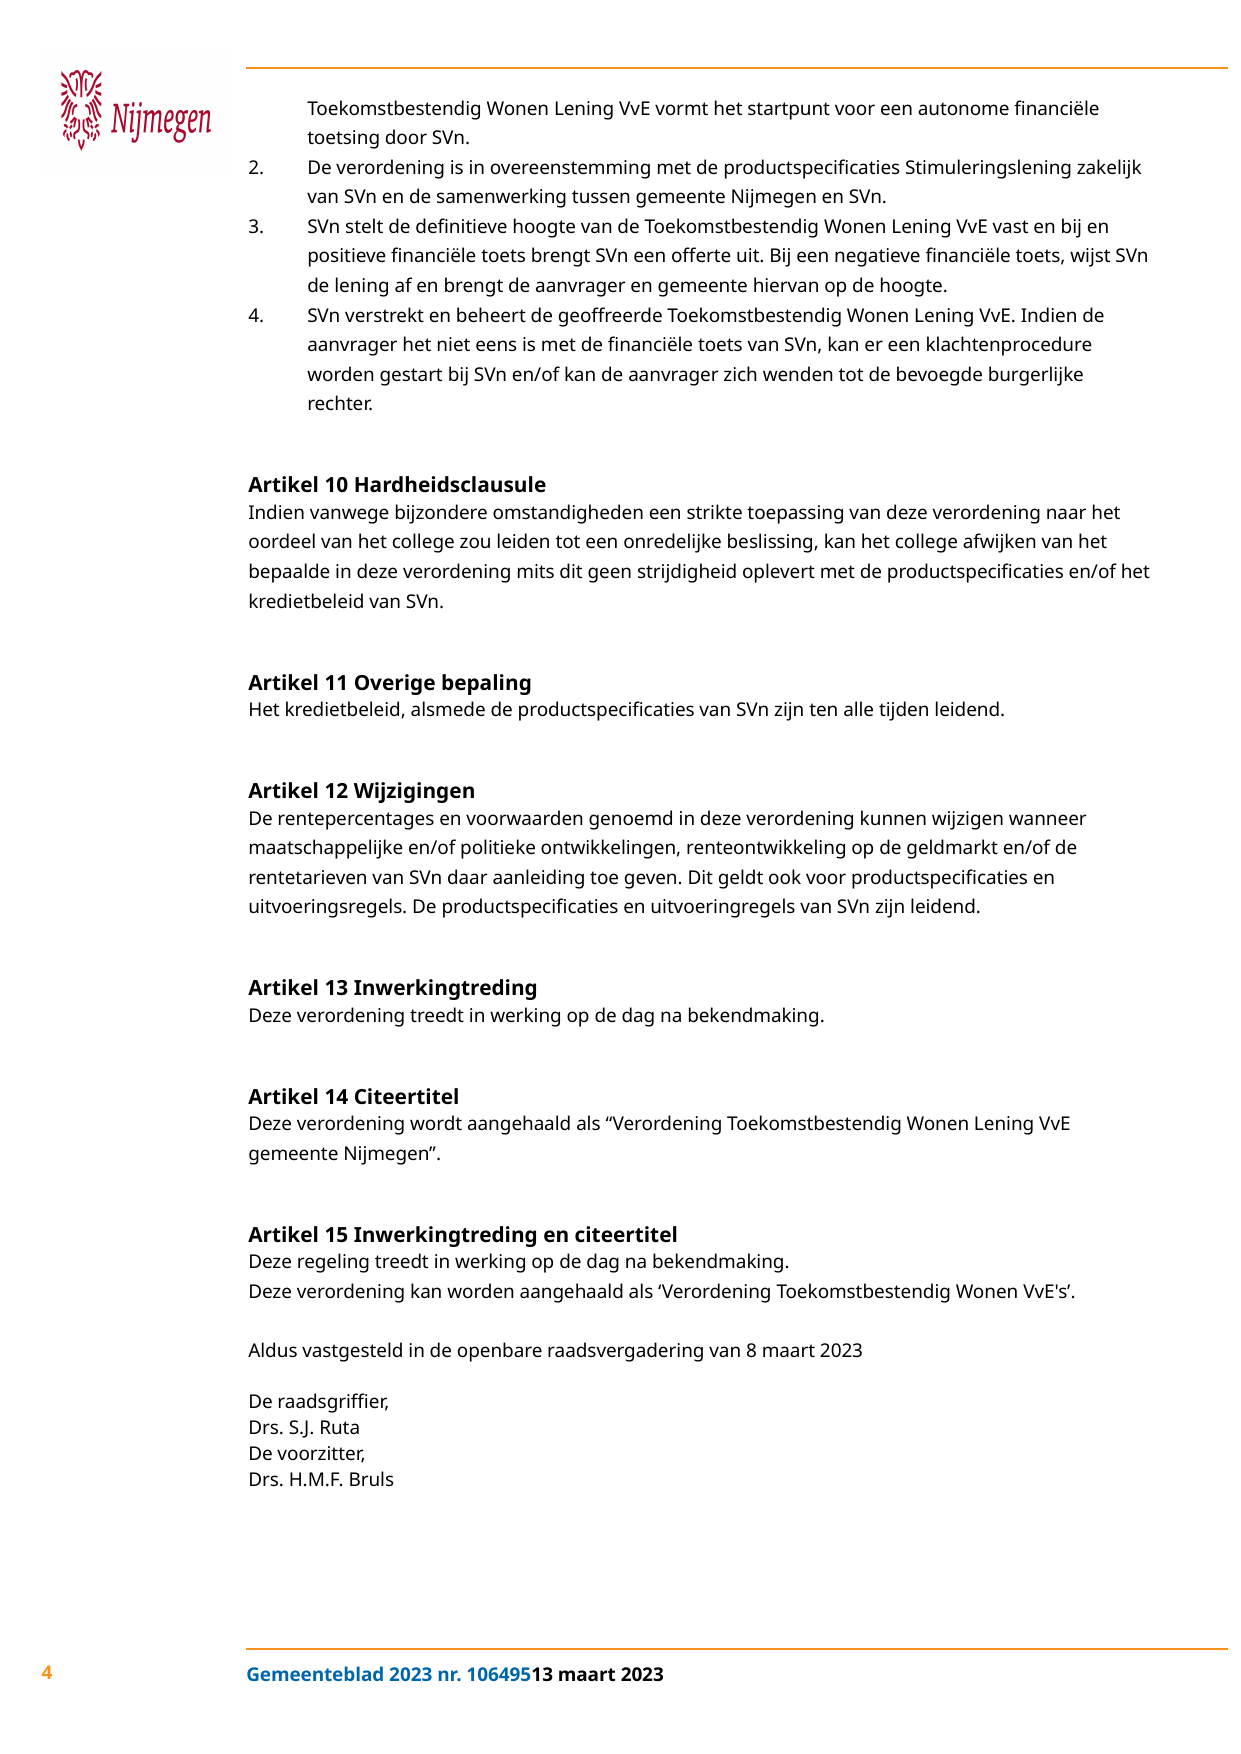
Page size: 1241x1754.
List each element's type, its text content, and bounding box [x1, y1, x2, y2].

text Het kredietbeleid, alsmede de productspecificaties van SVn zijn ten alle tijden leidend. [248, 696, 1152, 722]
text Drs. H.M.F. Bruls [248, 1466, 1152, 1491]
text Artikel 11 Overige bepaling [248, 668, 1152, 696]
text Artikel 12 Wijzigingen [248, 776, 1152, 805]
text Drs. S.J. Ruta [248, 1414, 1152, 1440]
list De verordening is in overeenstemming met de productspecificaties Stimuleringslening zakelijk van SVn en de samenwerking tussen gemeente Nijmegen en SVn. [248, 154, 1152, 209]
text Artikel 10 Hardheidsclausule [248, 471, 1152, 499]
text Aldus vastgesteld in de openbare raadsvergadering van 8 maart 2023 [248, 1337, 1152, 1363]
text De raadsgriffier, [248, 1388, 1152, 1414]
picture [41, 47, 231, 172]
text Deze verordening kan worden aangehaald als ‘Verordening Toekomstbestendig Wonen VvE's’. [248, 1278, 1152, 1304]
list Toekomstbestendig Wonen Lening VvE vormt het startpunt voor een autonome financiële toetsing door SVn. [248, 95, 1152, 150]
list SVn verstrekt en beheert de geoffreerde Toekomstbestendig Wonen Lening VvE. Indien de aanvrager het niet eens is met de financiële toets van SVn, kan er een klachtenprocedure worden gestart bij SVn en/of kan de aanvrager zich wenden tot de bevoegde burgerlijke rechter. [248, 302, 1152, 416]
text Artikel 13 Inwerkingtreding [248, 973, 1152, 1002]
text De voorzitter, [248, 1440, 1152, 1466]
text Deze verordening treedt in werking op de dag na bekendmaking. [248, 1002, 1152, 1028]
text Indien vanwege bijzondere omstandigheden een strikte toepassing van deze verordening naar het oordeel van het college zou leiden tot een onredelijke beslissing, kan het college afwijken van het bepaalde in deze verordening mits dit geen strijdigheid oplevert met de productspecificaties en/of het kredietbeleid van SVn. [248, 499, 1152, 613]
text Artikel 15 Inwerkingtreding en citeertitel [248, 1220, 1152, 1248]
text Deze regeling treedt in werking op de dag na bekendmaking. [248, 1248, 1152, 1274]
list SVn stelt de definitieve hoogte van de Toekomstbestendig Wonen Lening VvE vast en bij en positieve financiële toets brengt SVn een offerte uit. Bij een negatieve financiële toets, wijst SVn de lening af en brengt de aanvrager en gemeente hiervan op de hoogte. [248, 213, 1152, 298]
text Artikel 14 Citeertitel [248, 1082, 1152, 1110]
text Deze verordening wordt aangehaald als “Verordening Toekomstbestendig Wonen Lening VvE gemeente Nijmegen”. [248, 1110, 1152, 1166]
text De rentepercentages en voorwaarden genoemd in deze verordening kunnen wijzigen wanneer maatschappelijke en/of politieke ontwikkelingen, renteontwikkeling op de geldmarkt en/of de rentetarieven van SVn daar aanleiding toe geven. Dit geldt ook voor productspecificaties en uitvoeringsregels. De productspecificaties en uitvoeringregels van SVn zijn leidend. [248, 805, 1152, 919]
